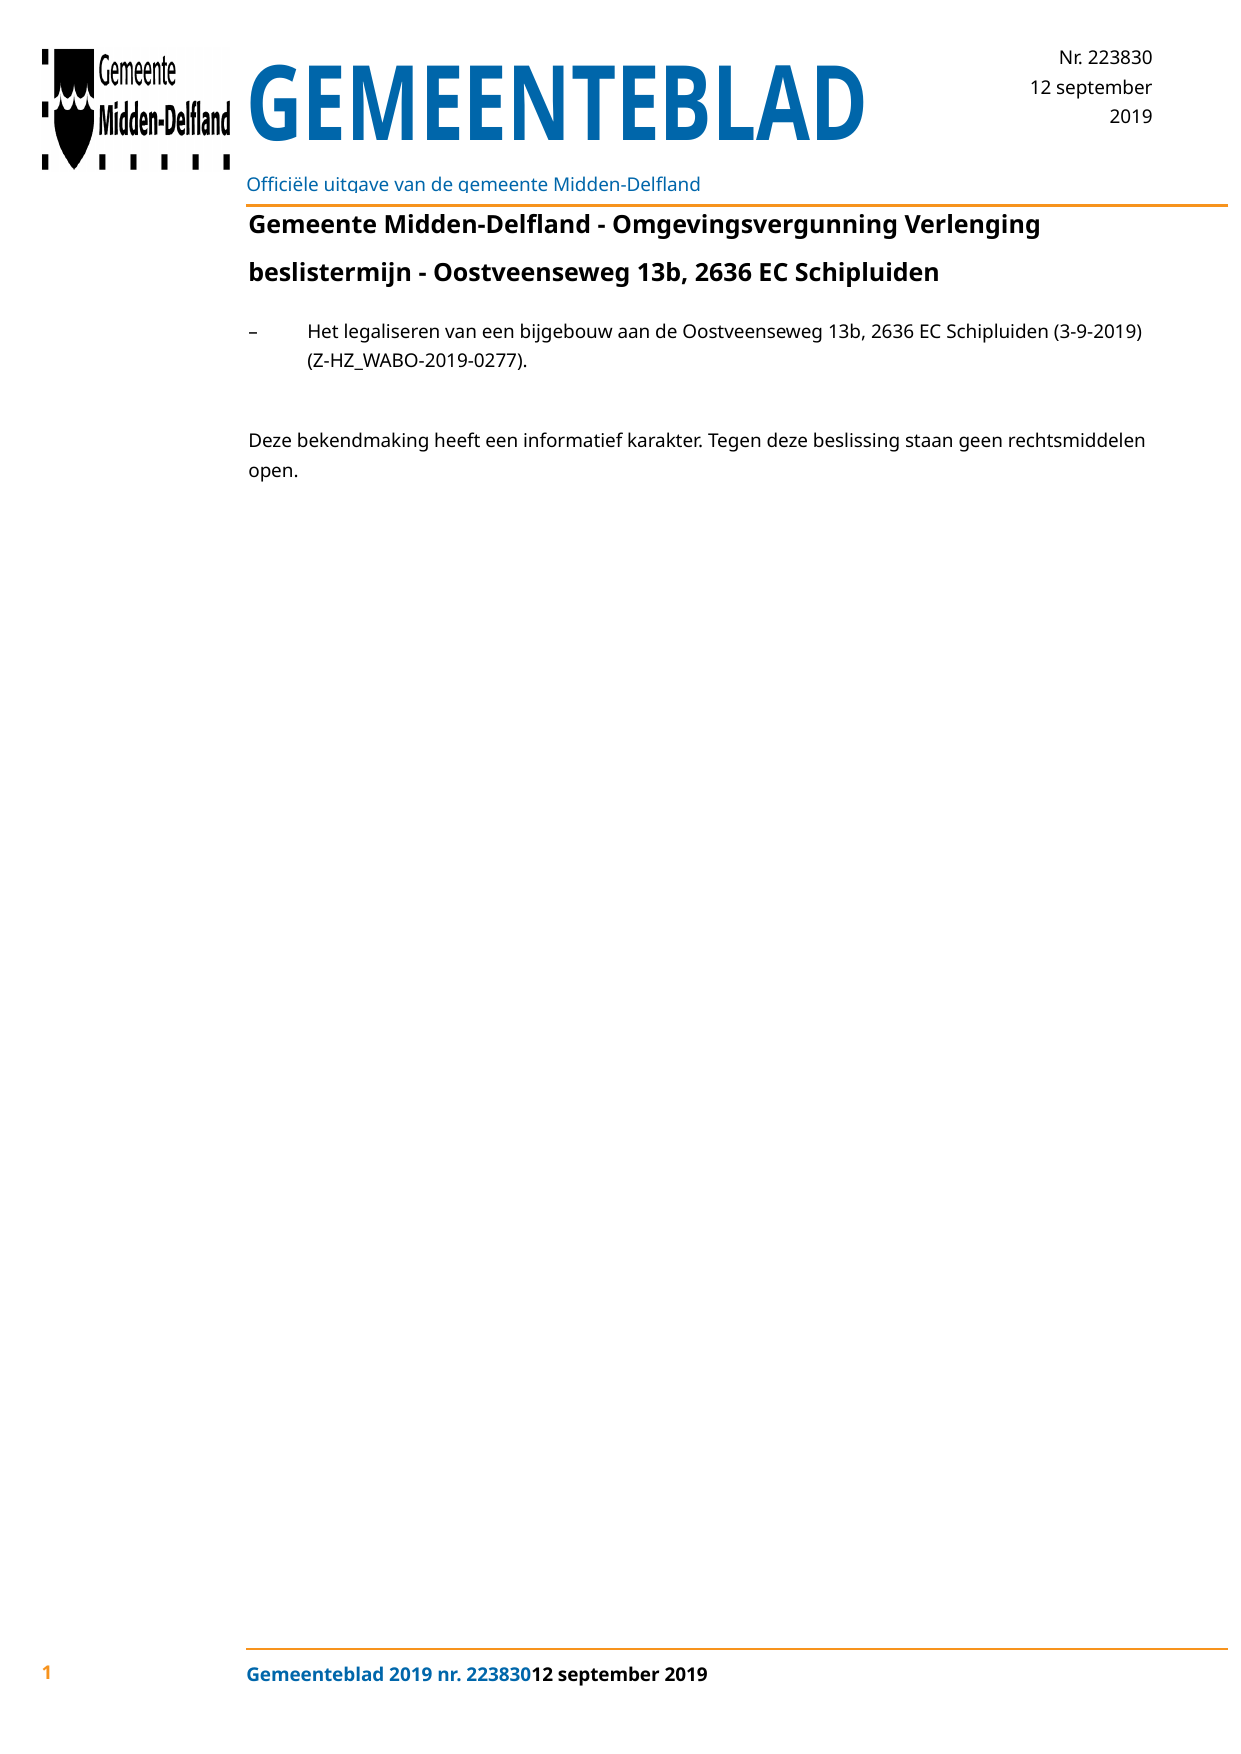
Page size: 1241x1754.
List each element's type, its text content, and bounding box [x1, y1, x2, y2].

picture [41, 47, 231, 172]
list Het legaliseren van een bijgebouw aan de Oostveenseweg 13b, 2636 EC Schipluiden (3-9-2019)(Z-HZ_WABO-2019-0277). [248, 318, 1152, 373]
text Deze bekendmaking heeft een informatief karakter. Tegen deze beslissing staan geen rechtsmiddelen open. [248, 427, 1152, 483]
text Gemeente Midden-Delfland - Omgevingsvergunning Verlenging beslistermijn - Oostveenseweg 13b, 2636 EC Schipluiden [248, 207, 1152, 288]
